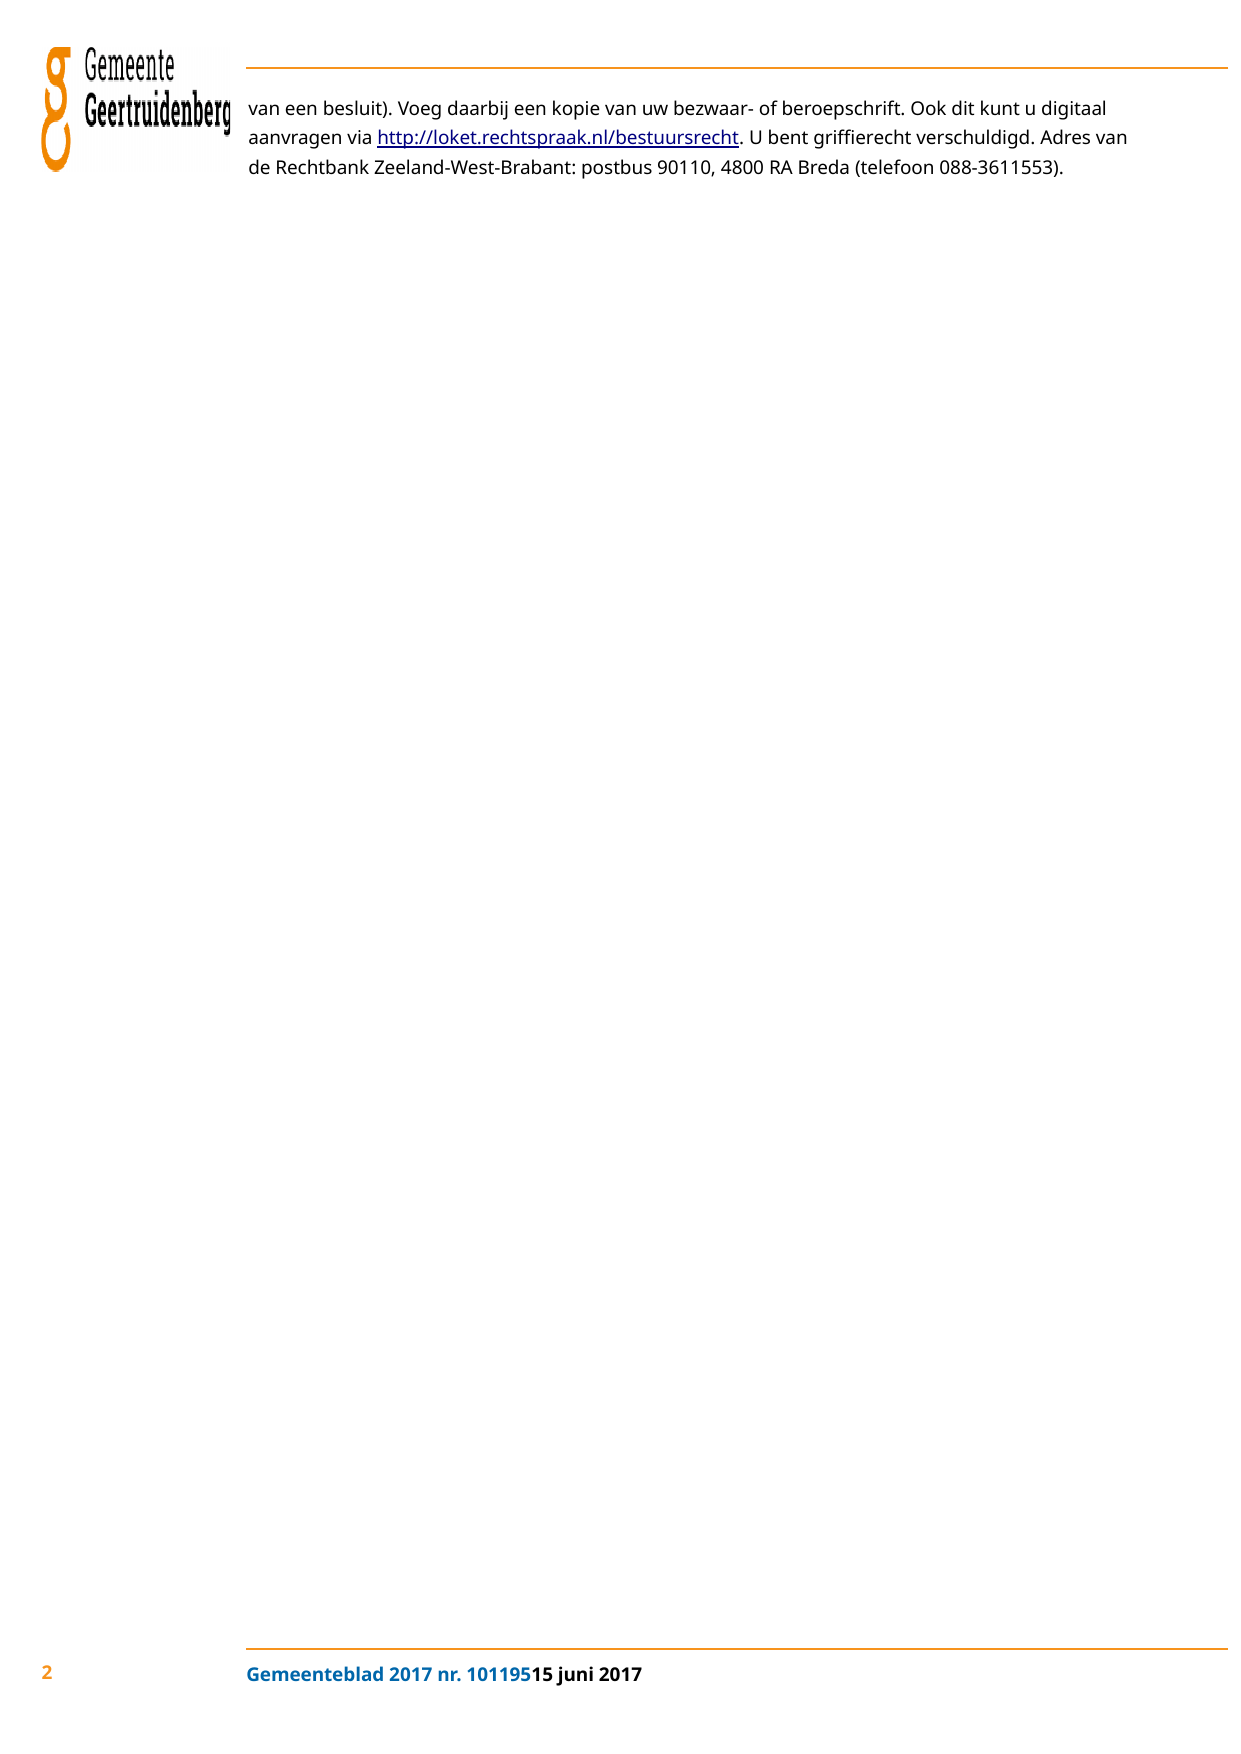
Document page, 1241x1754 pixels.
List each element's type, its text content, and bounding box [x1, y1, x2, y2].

text van een besluit). Voeg daarbij een kopie van uw bezwaar- of beroepschrift. Ook dit kunt u digitaal aanvragen via http://loket.rechtspraak.nl/bestuursrecht. U bent griffierecht verschuldigd. Adres van de Rechtbank Zeeland-West-Brabant: postbus 90110, 4800 RA Breda (telefoon 088-3611553). [248, 95, 1152, 180]
picture [41, 47, 231, 172]
